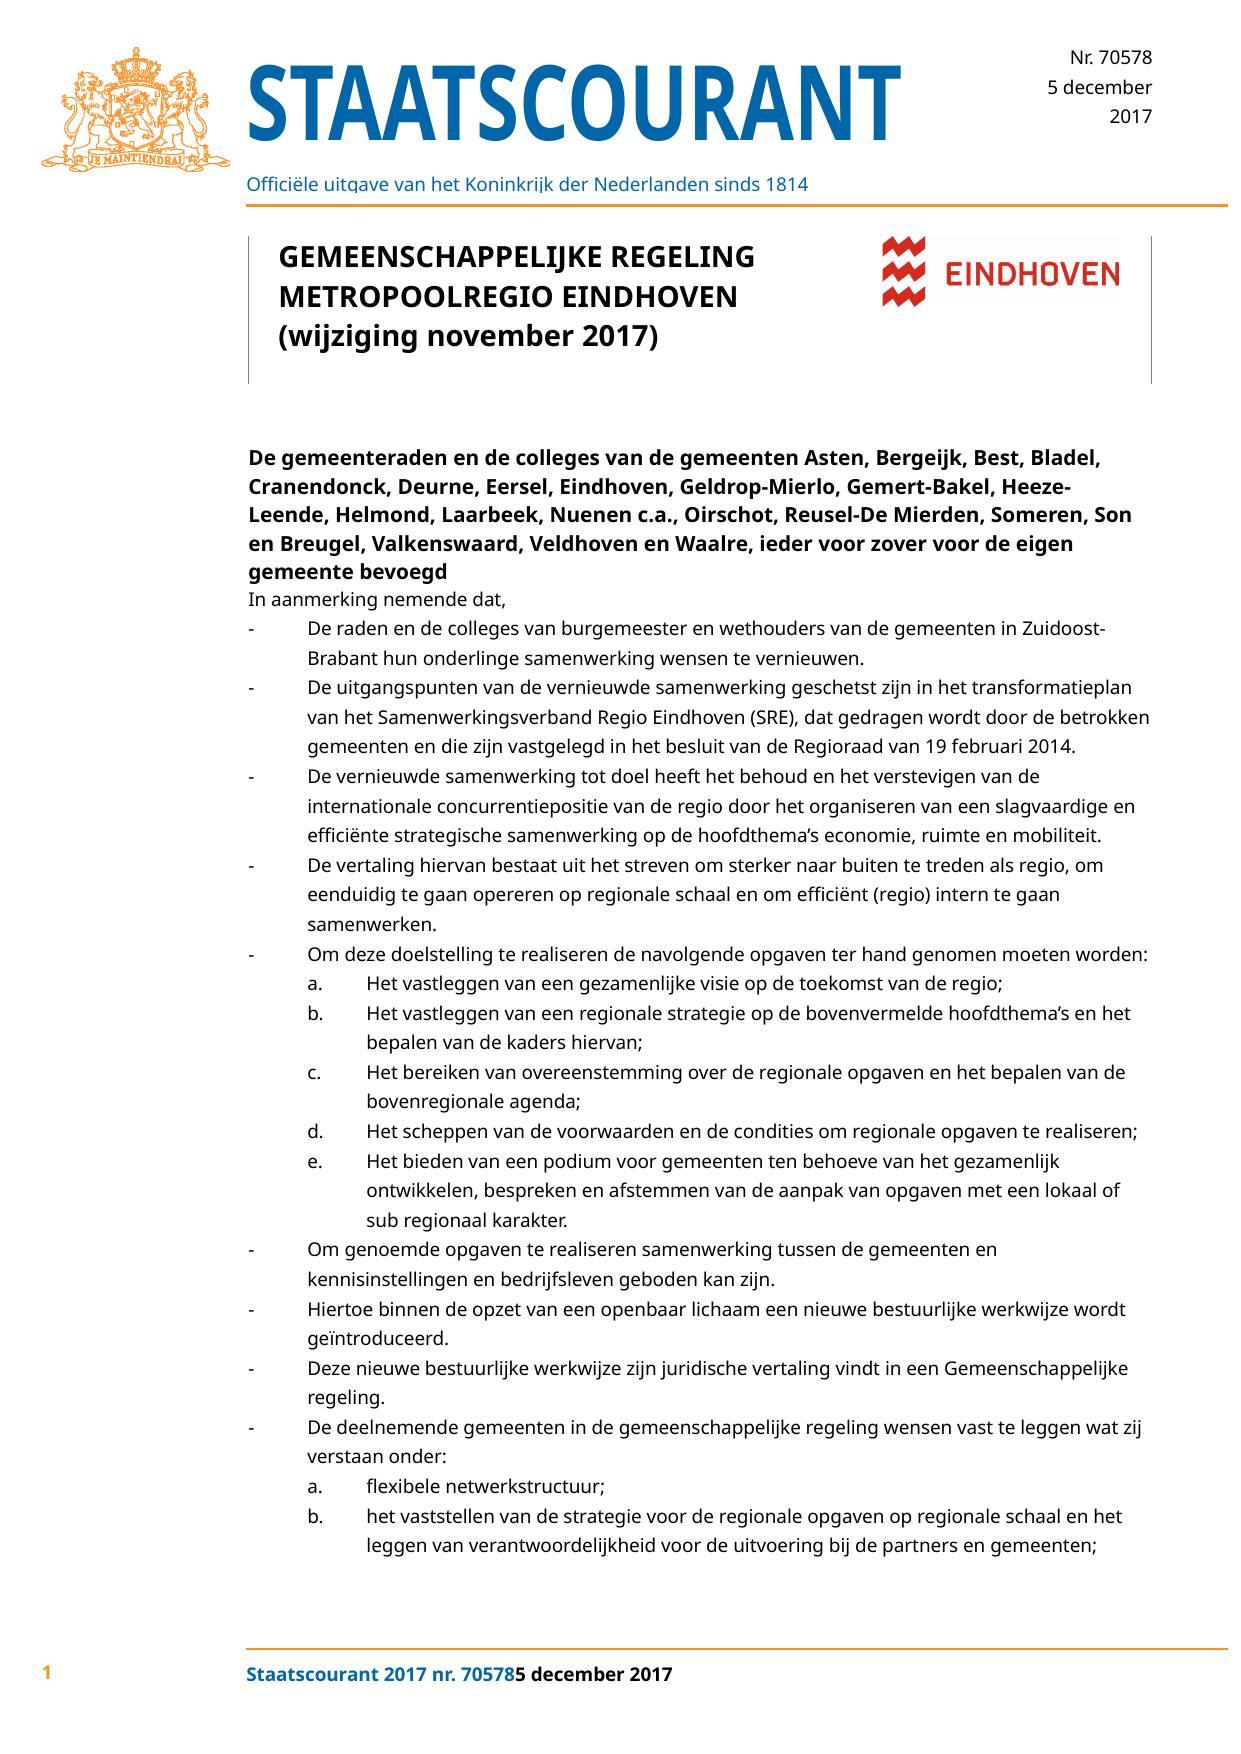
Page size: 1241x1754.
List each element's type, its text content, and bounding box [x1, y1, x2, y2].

picture [41, 47, 231, 172]
list De vertaling hiervan bestaat uit het streven om sterker naar buiten te treden als regio, om eenduidig te gaan opereren op regionale schaal en om efficiënt (regio) intern te gaan samenwerken. [248, 852, 1152, 937]
list Het bereiken van overeenstemming over de regionale opgaven en het bepalen van de bovenregionale agenda; [307, 1059, 1152, 1114]
list Het vastleggen van een gezamenlijke visie op de toekomst van de regio; [307, 970, 1152, 996]
list Om genoemde opgaven te realiseren samenwerking tussen de gemeenten en kennisinstellingen en bedrijfsleven geboden kan zijn. [248, 1237, 1152, 1292]
list De raden en de colleges van burgemeester en wethouders van de gemeenten in Zuidoost-Brabant hun onderlinge samenwerking wensen te vernieuwen. [248, 615, 1152, 671]
list Om deze doelstelling te realiseren de navolgende opgaven ter hand genomen moeten worden: [248, 941, 1152, 966]
text De gemeenteraden en de colleges van de gemeenten Asten, Bergeijk, Best, Bladel, Cranendonck, Deurne, Eersel, Eindhoven, Geldrop-Mierlo, Gemert-Bakel, Heeze-Leende, Helmond, Laarbeek, Nuenen c.a., Oirschot, Reusel-De Mierden, Someren, Son en Breugel, Valkenswaard, Veldhoven en Waalre, ieder voor zover voor de eigen gemeente bevoegd [248, 443, 1152, 586]
list flexibele netwerkstructuur; [307, 1473, 1152, 1499]
list De deelnemende gemeenten in de gemeenschappelijke regeling wensen vast te leggen wat zij verstaan onder: [248, 1414, 1152, 1469]
text In aanmerking nemende dat, [248, 586, 1152, 611]
list De vernieuwde samenwerking tot doel heeft het behoud en het verstevigen van de internationale concurrentiepositie van de regio door het organiseren van een slagvaardige en efficiënte strategische samenwerking op de hoofdthema’s economie, ruimte en mobiliteit. [248, 763, 1152, 848]
list De uitgangspunten van de vernieuwde samenwerking geschetst zijn in het transformatieplan van het Samenwerkingsverband Regio Eindhoven (SRE), dat gedragen wordt door de betrokken gemeenten en die zijn vastgelegd in het besluit van de Regioraad van 19 februari 2014. [248, 674, 1152, 759]
list Hiertoe binnen de opzet van een openbaar lichaam een nieuwe bestuurlijke werkwijze wordt geïntroduceerd. [248, 1296, 1152, 1351]
list Het scheppen van de voorwaarden en de condities om regionale opgaven te realiseren; [307, 1118, 1152, 1144]
list Het vastleggen van een regionale strategie op de bovenvermelde hoofdthema’s en het bepalen van de kaders hiervan; [307, 1000, 1152, 1055]
picture [882, 236, 1119, 307]
table_header [850, 236, 1151, 384]
table_header GEMEENSCHAPPELIJKE REGELING METROPOOLREGIO EINDHOVEN (wijziging november 2017) [249, 236, 850, 384]
list Deze nieuwe bestuurlijke werkwijze zijn juridische vertaling vindt in een Gemeenschappelijke regeling. [248, 1355, 1152, 1410]
list Het bieden van een podium voor gemeenten ten behoeve van het gezamenlijk ontwikkelen, bespreken en afstemmen van de aanpak van opgaven met een lokaal of sub regionaal karakter. [307, 1148, 1152, 1233]
list het vaststellen van de strategie voor de regionale opgaven op regionale schaal en het leggen van verantwoordelijkheid voor de uitvoering bij de partners en gemeenten; [307, 1503, 1152, 1558]
